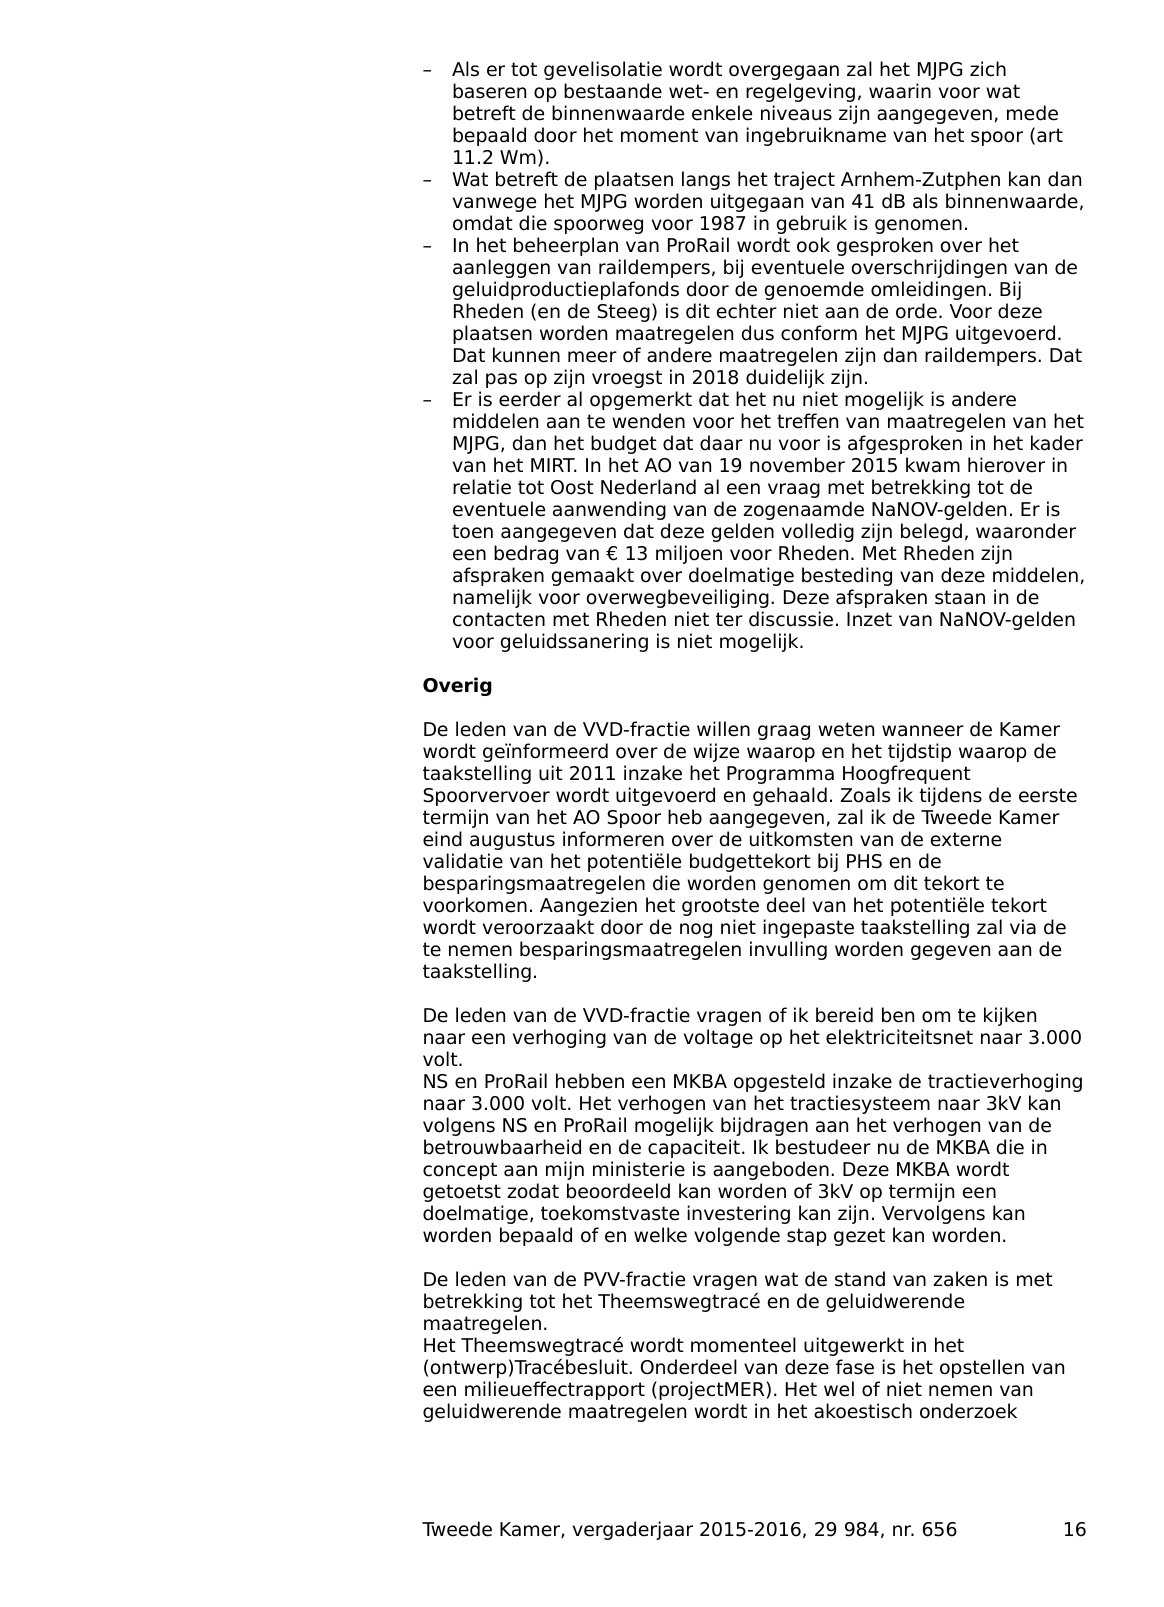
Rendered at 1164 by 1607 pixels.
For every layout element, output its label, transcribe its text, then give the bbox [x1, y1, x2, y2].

subtitle Overig [422, 675, 1087, 697]
text Het Theemswegtracé wordt momenteel uitgewerkt in het (ontwerp)Tracébesluit. Onderdeel van deze fase is het opstellen van een milieueffectrapport (projectMER). Het wel of niet nemen van geluidwerende maatregelen wordt in het akoestisch onderzoek [422, 1335, 1087, 1423]
text De leden van de PVV-fractie vragen wat de stand van zaken is met betrekking tot het Theemswegtracé en de geluidwerende maatregelen. [422, 1269, 1087, 1335]
text – In het beheerplan van ProRail wordt ook gesproken over het aanleggen van raildempers, bij eventuele overschrijdingen van de geluidproductieplafonds door de genoemde omleidingen. Bij Rheden (en de Steeg) is dit echter niet aan de orde. Voor deze plaatsen worden maatregelen dus conform het MJPG uitgevoerd. Dat kunnen meer of andere maatregelen zijn dan raildempers. Dat zal pas op zijn vroegst in 2018 duidelijk zijn. [422, 235, 1087, 389]
text NS en ProRail hebben een MKBA opgesteld inzake de tractieverhoging naar 3.000 volt. Het verhogen van het tractiesysteem naar 3kV kan volgens NS en ProRail mogelijk bijdragen aan het verhogen van de betrouwbaarheid en de capaciteit. Ik bestudeer nu de MKBA die in concept aan mijn ministerie is aangeboden. Deze MKBA wordt getoetst zodat beoordeeld kan worden of 3kV op termijn een doelmatige, toekomstvaste investering kan zijn. Vervolgens kan worden bepaald of en welke volgende stap gezet kan worden. [422, 1071, 1087, 1247]
text – Er is eerder al opgemerkt dat het nu niet mogelijk is andere middelen aan te wenden voor het treffen van maatregelen van het MJPG, dan het budget dat daar nu voor is afgesproken in het kader van het MIRT. In het AO van 19 november 2015 kwam hierover in relatie tot Oost Nederland al een vraag met betrekking tot de eventuele aanwending van de zogenaamde NaNOV-gelden. Er is toen aangegeven dat deze gelden volledig zijn belegd, waaronder een bedrag van € 13 miljoen voor Rheden. Met Rheden zijn afspraken gemaakt over doelmatige besteding van deze middelen, namelijk voor overwegbeveiliging. Deze afspraken staan in de contacten met Rheden niet ter discussie. Inzet van NaNOV-gelden voor geluidssanering is niet mogelijk. [422, 389, 1087, 652]
text De leden van de VVD-fractie vragen of ik bereid ben om te kijken naar een verhoging van de voltage op het elektriciteitsnet naar 3.000 volt. [422, 1005, 1087, 1071]
text – Als er tot gevelisolatie wordt overgegaan zal het MJPG zich baseren op bestaande wet- en regelgeving, waarin voor wat betreft de binnenwaarde enkele niveaus zijn aangegeven, mede bepaald door het moment van ingebruikname van het spoor (art 11.2 Wm). [422, 59, 1087, 169]
text – Wat betreft de plaatsen langs het traject Arnhem-Zutphen kan dan vanwege het MJPG worden uitgegaan van 41 dB als binnenwaarde, omdat die spoorweg voor 1987 in gebruik is genomen. [422, 169, 1087, 235]
text De leden van de VVD-fractie willen graag weten wanneer de Kamer wordt geïnformeerd over de wijze waarop en het tijdstip waarop de taakstelling uit 2011 inzake het Programma Hoogfrequent Spoorvervoer wordt uitgevoerd en gehaald. Zoals ik tijdens de eerste termijn van het AO Spoor heb aangegeven, zal ik de Tweede Kamer eind augustus informeren over de uitkomsten van de externe validatie van het potentiële budgettekort bij PHS en de besparingsmaatregelen die worden genomen om dit tekort te voorkomen. Aangezien het grootste deel van het potentiële tekort wordt veroorzaakt door de nog niet ingepaste taakstelling zal via de te nemen besparingsmaatregelen invulling worden gegeven aan de taakstelling. [422, 719, 1087, 983]
